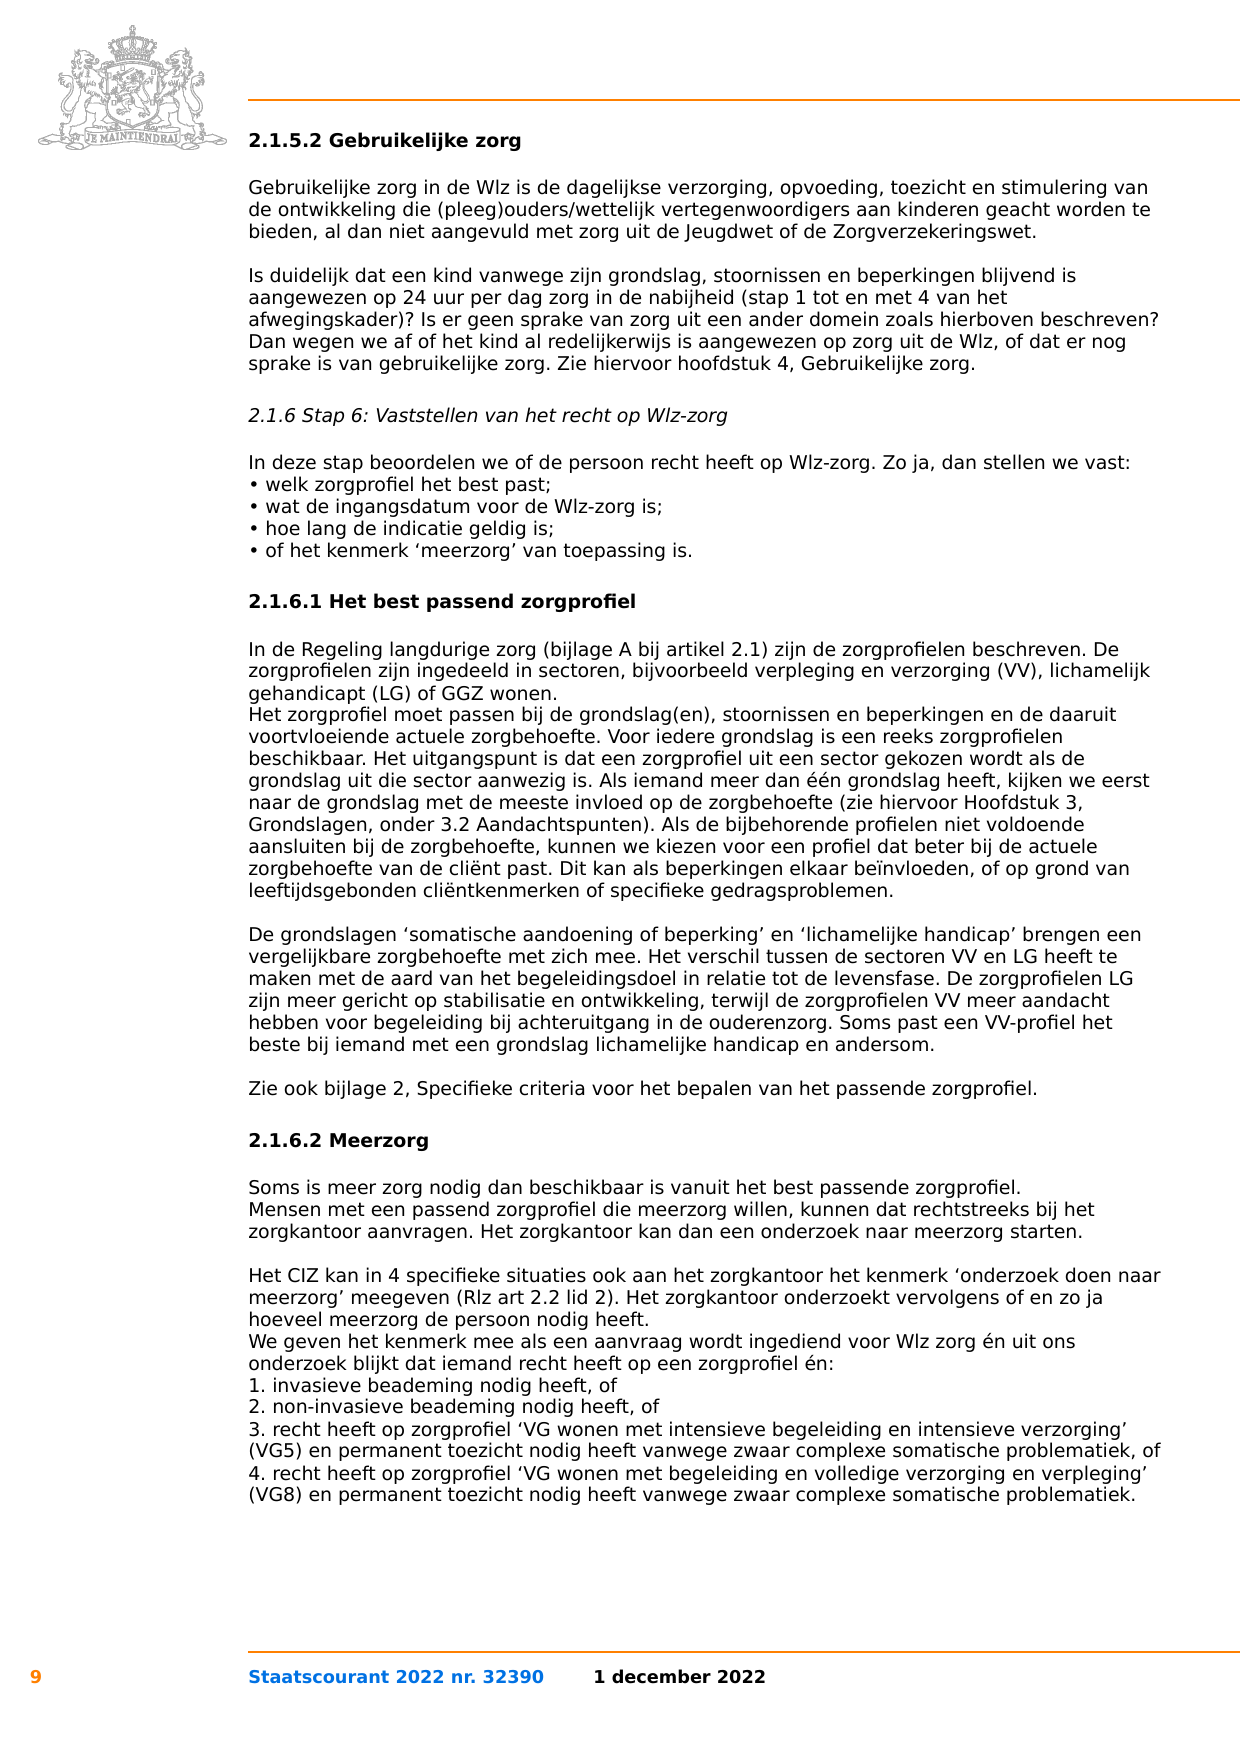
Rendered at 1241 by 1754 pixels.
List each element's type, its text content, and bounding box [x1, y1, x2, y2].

text 3. recht heeft op zorgprofiel ‘VG wonen met intensieve begeleiding en intensieve verzorging’ (VG5) en permanent toezicht nodig heeft vanwege zwaar complexe somatische problematiek, of [248, 1418, 1163, 1462]
subtitle 2.1.6.1 Het best passend zorgprofiel [248, 591, 1163, 613]
text • welk zorgprofiel het best past; [248, 473, 1163, 496]
text Zie ook bijlage 2, Specifieke criteria voor het bepalen van het passende zorgprofiel. [248, 1078, 1163, 1100]
text In de Regeling langdurige zorg (bijlage A bij artikel 2.1) zijn de zorgprofielen beschreven. De zorgprofielen zijn ingedeeld in sectoren, bijvoorbeeld verpleging en verzorging (VV), lichamelijk gehandicapt (LG) of GGZ wonen. [248, 638, 1163, 704]
subtitle 2.1.6.2 Meerzorg [248, 1130, 1163, 1152]
subtitle 2.1.5.2 Gebruikelijke zorg [248, 130, 1163, 152]
text Mensen met een passend zorgprofiel die meerzorg willen, kunnen dat rechtstreeks bij het zorgkantoor aanvragen. Het zorgkantoor kan dan een onderzoek naar meerzorg starten. [248, 1199, 1163, 1243]
text 1. invasieve beademing nodig heeft, of [248, 1374, 1163, 1396]
text • wat de ingangsdatum voor de Wlz-zorg is; [248, 496, 1163, 517]
text Het zorgprofiel moet passen bij de grondslag(en), stoornissen en beperkingen en de daaruit voortvloeiende actuele zorgbehoefte. Voor iedere grondslag is een reeks zorgprofielen beschikbaar. Het uitgangspunt is dat een zorgprofiel uit een sector gekozen wordt als de grondslag uit die sector aanwezig is. Als iemand meer dan één grondslag heeft, kijken we eerst naar de grondslag met de meeste invloed op de zorgbehoefte (zie hiervoor Hoofdstuk 3, Grondslagen, onder 3.2 Aandachtspunten). Als de bijbehorende profielen niet voldoende aansluiten bij de zorgbehoefte, kunnen we kiezen voor een profiel dat beter bij de actuele zorgbehoefte van de cliënt past. Dit kan als beperkingen elkaar beïnvloeden, of op grond van leeftijdsgebonden cliëntkenmerken of specifieke gedragsproblemen. [248, 704, 1163, 902]
text 4. recht heeft op zorgprofiel ‘VG wonen met begeleiding en volledige verzorging en verpleging’ (VG8) en permanent toezicht nodig heeft vanwege zwaar complexe somatische problematiek. [248, 1462, 1163, 1506]
text De grondslagen ‘somatische aandoening of beperking’ en ‘lichamelijke handicap’ brengen een vergelijkbare zorgbehoefte met zich mee. Het verschil tussen de sectoren VV en LG heeft te maken met de aard van het begeleidingsdoel in relatie tot de levensfase. De zorgprofielen LG zijn meer gericht op stabilisatie en ontwikkeling, terwijl de zorgprofielen VV meer aandacht hebben voor begeleiding bij achteruitgang in de ouderenzorg. Soms past een VV-profiel het beste bij iemand met een grondslag lichamelijke handicap en andersom. [248, 924, 1163, 1056]
text We geven het kenmerk mee als een aanvraag wordt ingediend voor Wlz zorg én uit ons onderzoek blijkt dat iemand recht heeft op een zorgprofiel én: [248, 1331, 1163, 1374]
text • hoe lang de indicatie geldig is; [248, 517, 1163, 539]
picture [38, 25, 227, 150]
text In deze stap beoordelen we of de persoon recht heeft op Wlz-zorg. Zo ja, dan stellen we vast: [248, 452, 1163, 473]
text Het CIZ kan in 4 specifieke situaties ook aan het zorgkantoor het kenmerk ‘onderzoek doen naar meerzorg’ meegeven (Rlz art 2.2 lid 2). Het zorgkantoor onderzoekt vervolgens of en zo ja hoeveel meerzorg de persoon nodig heeft. [248, 1264, 1163, 1331]
subtitle 2.1.6 Stap 6: Vaststellen van het recht op Wlz-zorg [248, 404, 1163, 427]
text 2. non-invasieve beademing nodig heeft, of [248, 1396, 1163, 1418]
text • of het kenmerk ‘meerzorg’ van toepassing is. [248, 539, 1163, 561]
text Soms is meer zorg nodig dan beschikbaar is vanuit het best passende zorgprofiel. [248, 1177, 1163, 1199]
text Gebruikelijke zorg in de Wlz is de dagelijkse verzorging, opvoeding, toezicht en stimulering van de ontwikkeling die (pleeg)ouders/wettelijk vertegenwoordigers aan kinderen geacht worden te bieden, al dan niet aangevuld met zorg uit de Jeugdwet of de Zorgverzekeringswet. [248, 177, 1163, 243]
text Is duidelijk dat een kind vanwege zijn grondslag, stoornissen en beperkingen blijvend is aangewezen op 24 uur per dag zorg in de nabijheid (stap 1 tot en met 4 van het afwegingskader)? Is er geen sprake van zorg uit een ander domein zoals hierboven beschreven? Dan wegen we af of het kind al redelijkerwijs is aangewezen op zorg uit de Wlz, of dat er nog sprake is van gebruikelijke zorg. Zie hiervoor hoofdstuk 4, Gebruikelijke zorg. [248, 265, 1163, 374]
